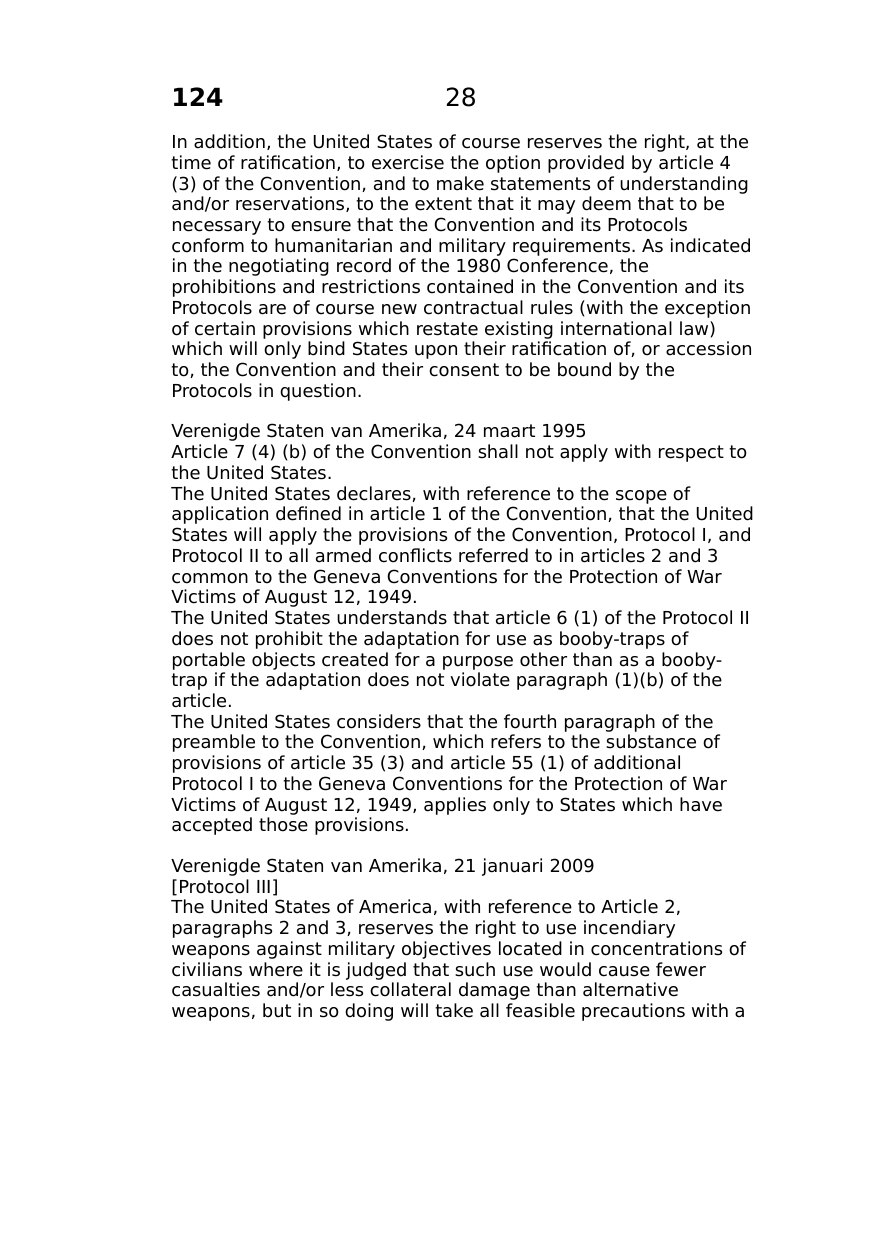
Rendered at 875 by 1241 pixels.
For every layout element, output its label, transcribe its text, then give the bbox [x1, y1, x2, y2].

text In addition, the United States of course reserves the right, at the time of ratification, to exercise the option provided by article 4 (3) of the Convention, and to make statements of understanding and/or reservations, to the extent that it may deem that to be necessary to ensure that the Convention and its Protocols conform to humanitarian and military requirements. As indicated in the negotiating record of the 1980 Conference, the prohibitions and restrictions contained in the Convention and its Protocols are of course new contractual rules (with the exception of certain provisions which restate existing international law) which will only bind States upon their ratification of, or accession to, the Convention and their consent to be bound by the Protocols in question. [171, 132, 756, 401]
text The United States declares, with reference to the scope of application defined in article 1 of the Convention, that the United States will apply the provisions of the Convention, Protocol I, and Protocol II to all armed conflicts referred to in articles 2 and 3 common to the Geneva Conventions for the Protection of War Victims of August 12, 1949. [171, 483, 756, 608]
text Article 7 (4) (b) of the Convention shall not apply with respect to the United States. [171, 442, 756, 483]
text [Protocol III] [171, 877, 756, 897]
text The United States of America, with reference to Article 2, paragraphs 2 and 3, reserves the right to use incendiary weapons against military objectives located in concentrations of civilians where it is judged that such use would cause fewer casualties and/or less collateral damage than alternative weapons, but in so doing will take all feasible precautions with a [171, 897, 756, 1022]
text Verenigde Staten van Amerika, 24 maart 1995 [171, 421, 756, 442]
text The United States considers that the fourth paragraph of the preamble to the Convention, which refers to the substance of provisions of article 35 (3) and article 55 (1) of additional Protocol I to the Geneva Conventions for the Protection of War Victims of August 12, 1949, applies only to States which have accepted those provisions. [171, 712, 756, 836]
text Verenigde Staten van Amerika, 21 januari 2009 [171, 856, 756, 877]
text The United States understands that article 6 (1) of the Protocol II does not prohibit the adaptation for use as booby-traps of portable objects created for a purpose other than as a booby-trap if the adaptation does not violate paragraph (1)(b) of the article. [171, 608, 756, 712]
